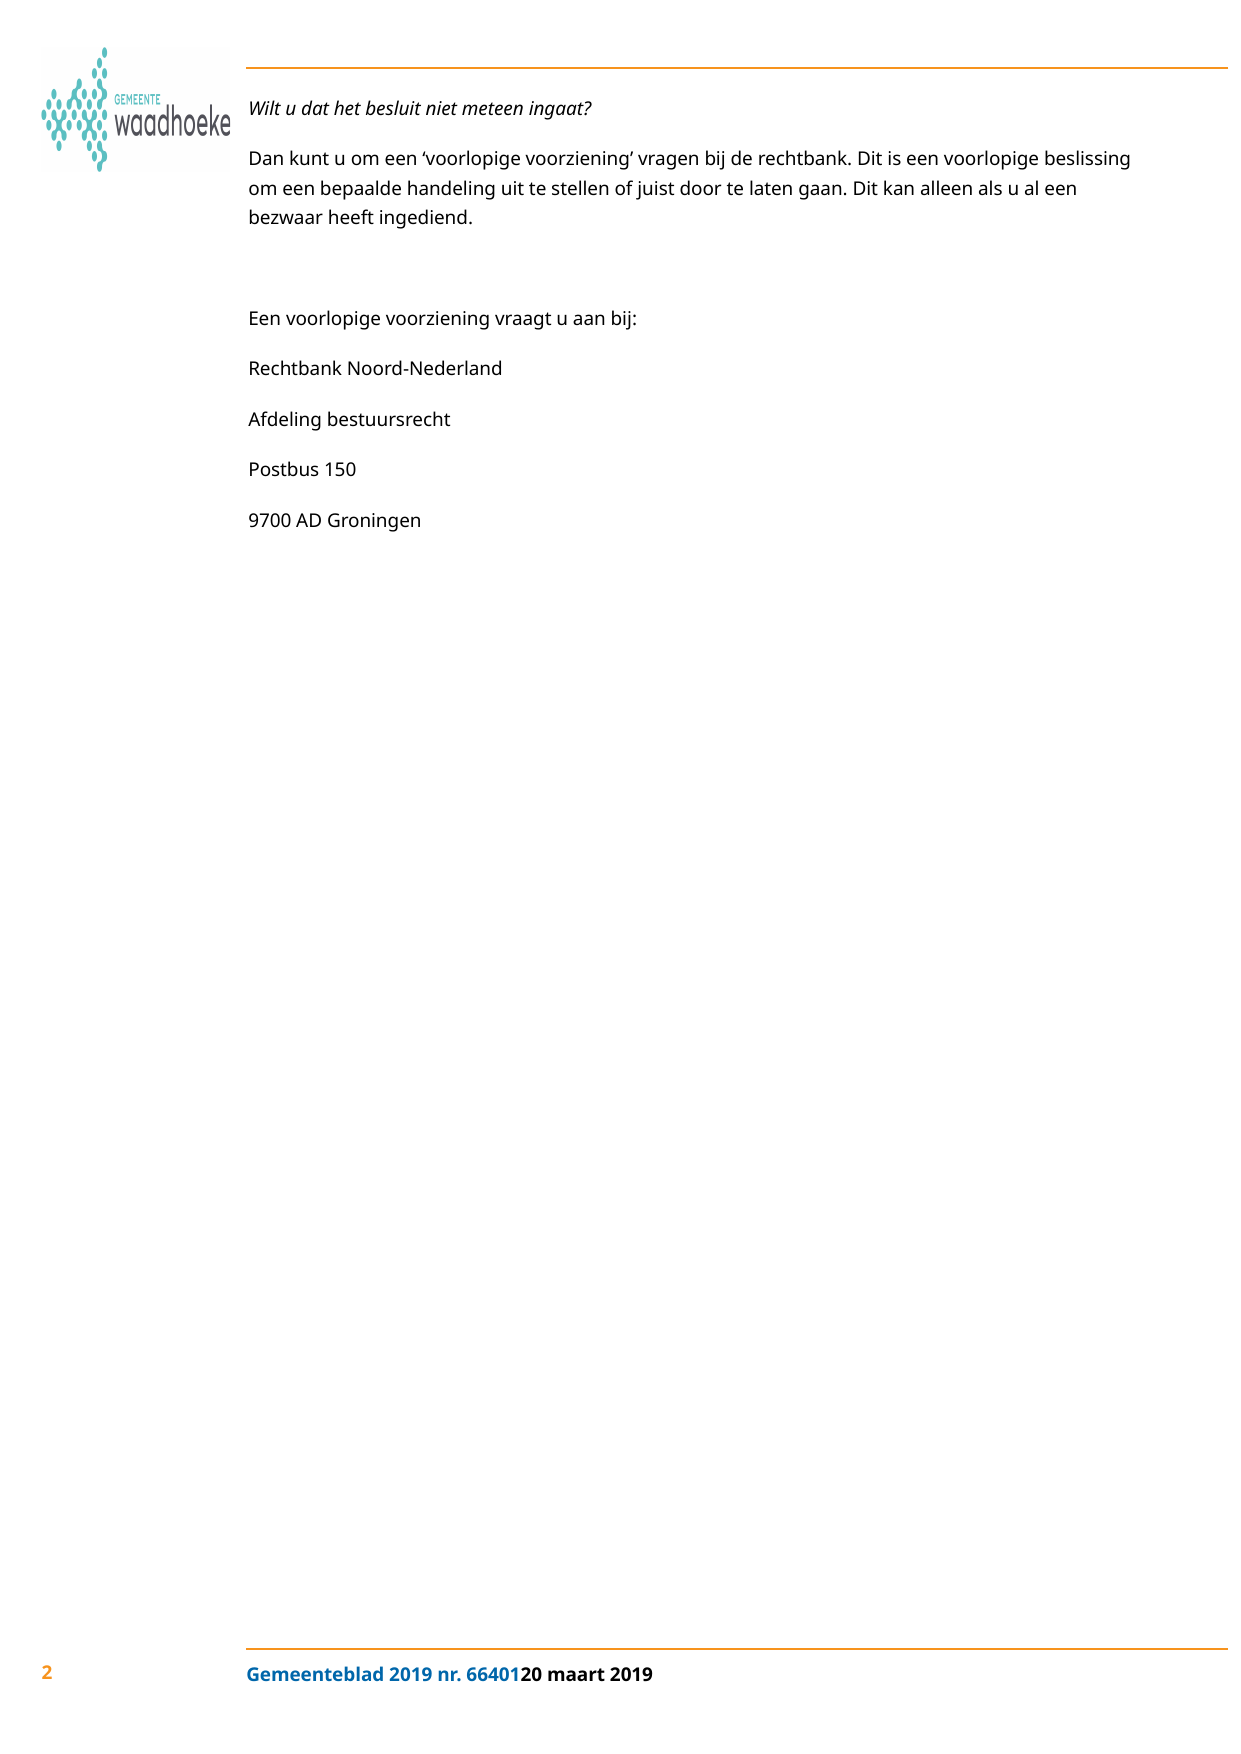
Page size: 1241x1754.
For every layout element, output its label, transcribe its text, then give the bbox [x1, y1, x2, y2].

text 9700 AD Groningen [248, 507, 1152, 533]
text Postbus 150 [248, 456, 1152, 482]
text Rechtbank Noord-Nederland [248, 356, 1152, 381]
text Dan kunt u om een ‘voorlopige voorziening’ vragen bij de rechtbank. Dit is een voorlopige beslissing om een bepaalde handeling uit te stellen of juist door te laten gaan. Dit kan alleen als u al een bezwaar heeft ingediend. [248, 145, 1152, 230]
text Een voorlopige voorziening vraagt u aan bij: [248, 305, 1152, 331]
text Afdeling bestuursrecht [248, 406, 1152, 432]
picture [41, 47, 231, 172]
text Wilt u dat het besluit niet meteen ingaat? [248, 95, 1152, 121]
